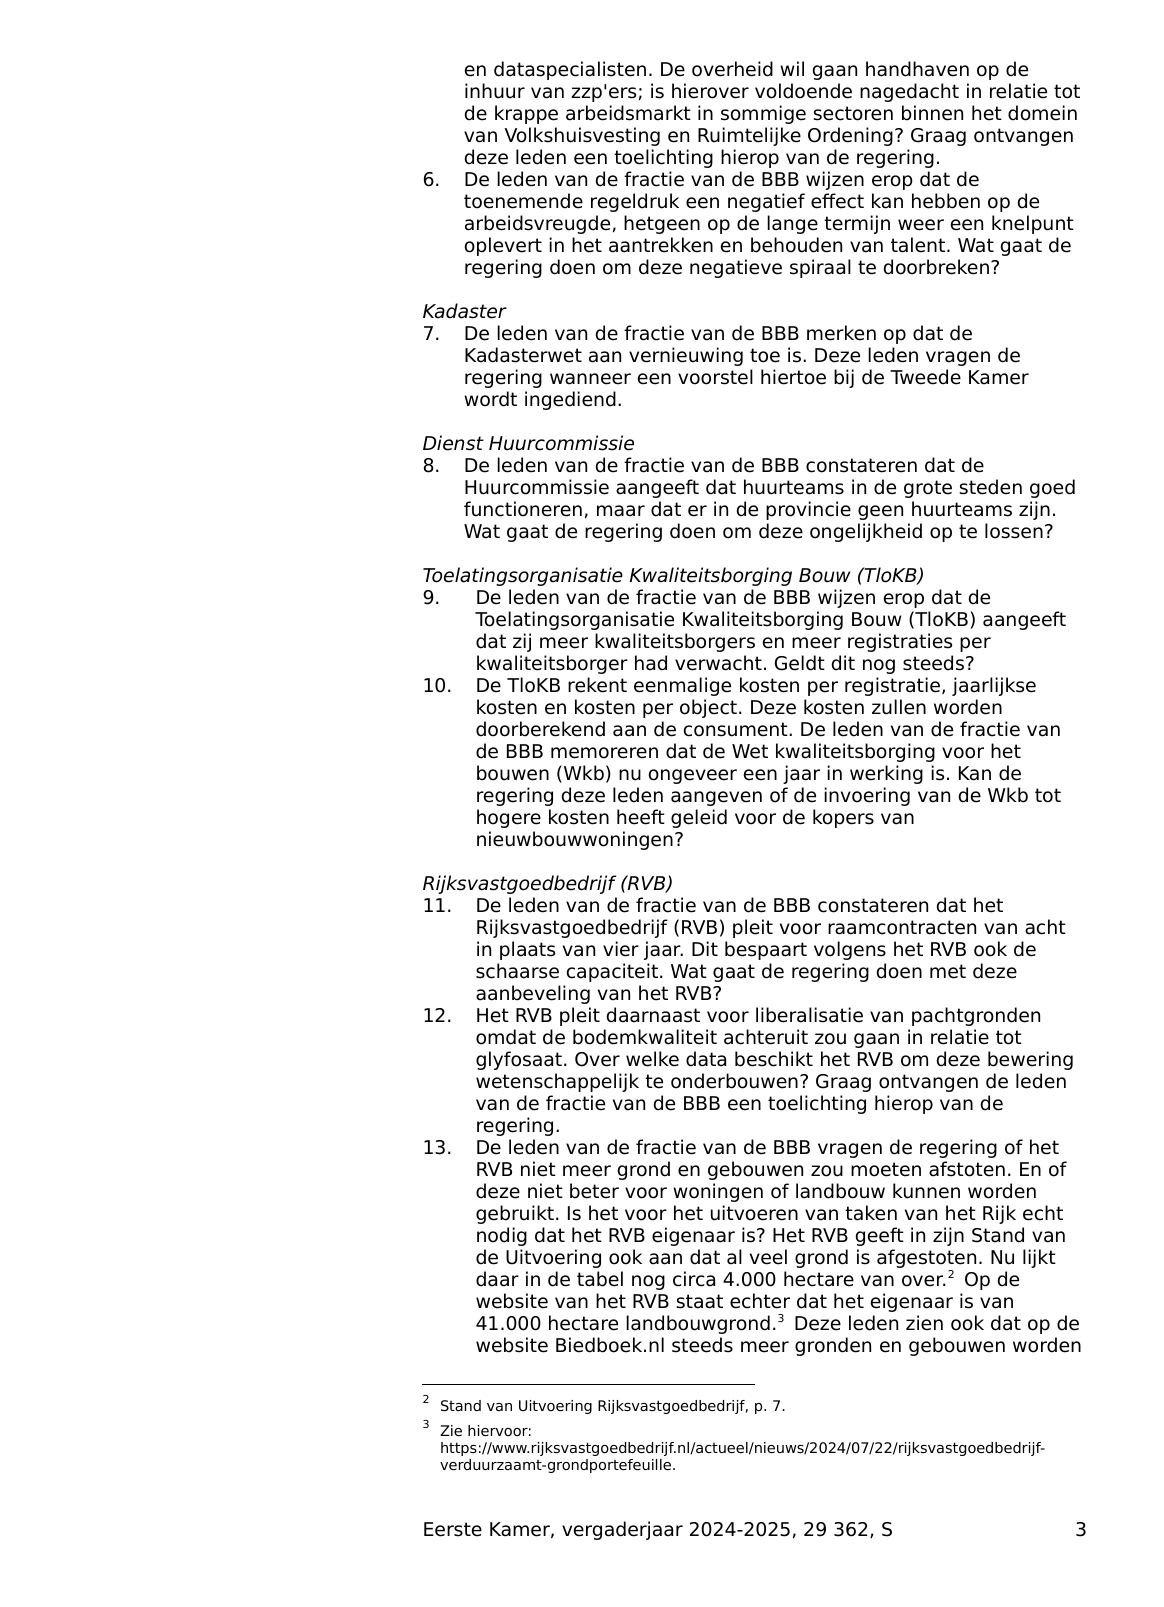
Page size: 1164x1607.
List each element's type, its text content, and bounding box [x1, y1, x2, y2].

text 10. De TloKB rekent eenmalige kosten per registratie, jaarlijkse kosten en kosten per object. Deze kosten zullen worden doorberekend aan de consument. De leden van de fractie van de BBB memoreren dat de Wet kwaliteitsborging voor het bouwen (Wkb) nu ongeveer een jaar in werking is. Kan de regering deze leden aangeven of de invoering van de Wkb tot hogere kosten heeft geleid voor de kopers van nieuwbouwwoningen? [422, 675, 1087, 851]
subtitle Kadaster [422, 301, 1087, 323]
text 6. De leden van de fractie van de BBB wijzen erop dat de toenemende regeldruk een negatief effect kan hebben op de arbeidsvreugde, hetgeen op de lange termijn weer een knelpunt oplevert in het aantrekken en behouden van talent. Wat gaat de regering doen om deze negatieve spiraal te doorbreken? [422, 169, 1087, 279]
text 9. De leden van de fractie van de BBB wijzen erop dat de Toelatingsorganisatie Kwaliteitsborging Bouw (TloKB) aangeeft dat zij meer kwaliteitsborgers en meer registraties per kwaliteitsborger had verwacht. Geldt dit nog steeds? [422, 587, 1087, 675]
text Stand van Uitvoering Rijksvastgoedbedrijf, p. 7. [422, 1393, 1087, 1416]
subtitle Toelatingsorganisatie Kwaliteitsborging Bouw (TloKB) [422, 565, 1087, 587]
text 7. De leden van de fractie van de BBB merken op dat de Kadasterwet aan vernieuwing toe is. Deze leden vragen de regering wanneer een voorstel hiertoe bij de Tweede Kamer wordt ingediend. [422, 323, 1087, 411]
subtitle Rijksvastgoedbedrijf (RVB) [422, 873, 1087, 895]
text 8. De leden van de fractie van de BBB constateren dat de Huurcommissie aangeeft dat huurteams in de grote steden goed functioneren, maar dat er in de provincie geen huurteams zijn. Wat gaat de regering doen om deze ongelijkheid op te lossen? [422, 455, 1087, 543]
text 12. Het RVB pleit daarnaast voor liberalisatie van pachtgronden omdat de bodemkwaliteit achteruit zou gaan in relatie tot glyfosaat. Over welke data beschikt het RVB om deze bewering wetenschappelijk te onderbouwen? Graag ontvangen de leden van de fractie van de BBB een toelichting hierop van de regering. [422, 1005, 1087, 1137]
subtitle Dienst Huurcommissie [422, 433, 1087, 455]
text 13. De leden van de fractie van de BBB vragen de regering of het RVB niet meer grond en gebouwen zou moeten afstoten. En of deze niet beter voor woningen of landbouw kunnen worden gebruikt. Is het voor het uitvoeren van taken van het Rijk echt nodig dat het RVB eigenaar is? Het RVB geeft in zijn Stand van de Uitvoering ook aan dat al veel grond is afgestoten. Nu lijkt daar in de tabel nog circa 4.000 hectare van over. Op de website van het RVB staat echter dat het eigenaar is van 41.000 hectare landbouwgrond. Deze leden zien ook dat op de website Biedboek.nl steeds meer gronden en gebouwen worden [422, 1137, 1087, 1357]
text Zie hiervoor: https://www.rijksvastgoedbedrijf.nl/actueel/nieuws/2024/07/22/rijksvastgoedbedrijf-verduurzaamt-grondportefeuille. [422, 1418, 1087, 1474]
text en dataspecialisten. De overheid wil gaan handhaven op de inhuur van zzp'ers; is hierover voldoende nagedacht in relatie tot de krappe arbeidsmarkt in sommige sectoren binnen het domein van Volkshuisvesting en Ruimtelijke Ordening? Graag ontvangen deze leden een toelichting hierop van de regering. [422, 59, 1087, 169]
text 11. De leden van de fractie van de BBB constateren dat het Rijksvastgoedbedrijf (RVB) pleit voor raamcontracten van acht in plaats van vier jaar. Dit bespaart volgens het RVB ook de schaarse capaciteit. Wat gaat de regering doen met deze aanbeveling van het RVB? [422, 895, 1087, 1005]
